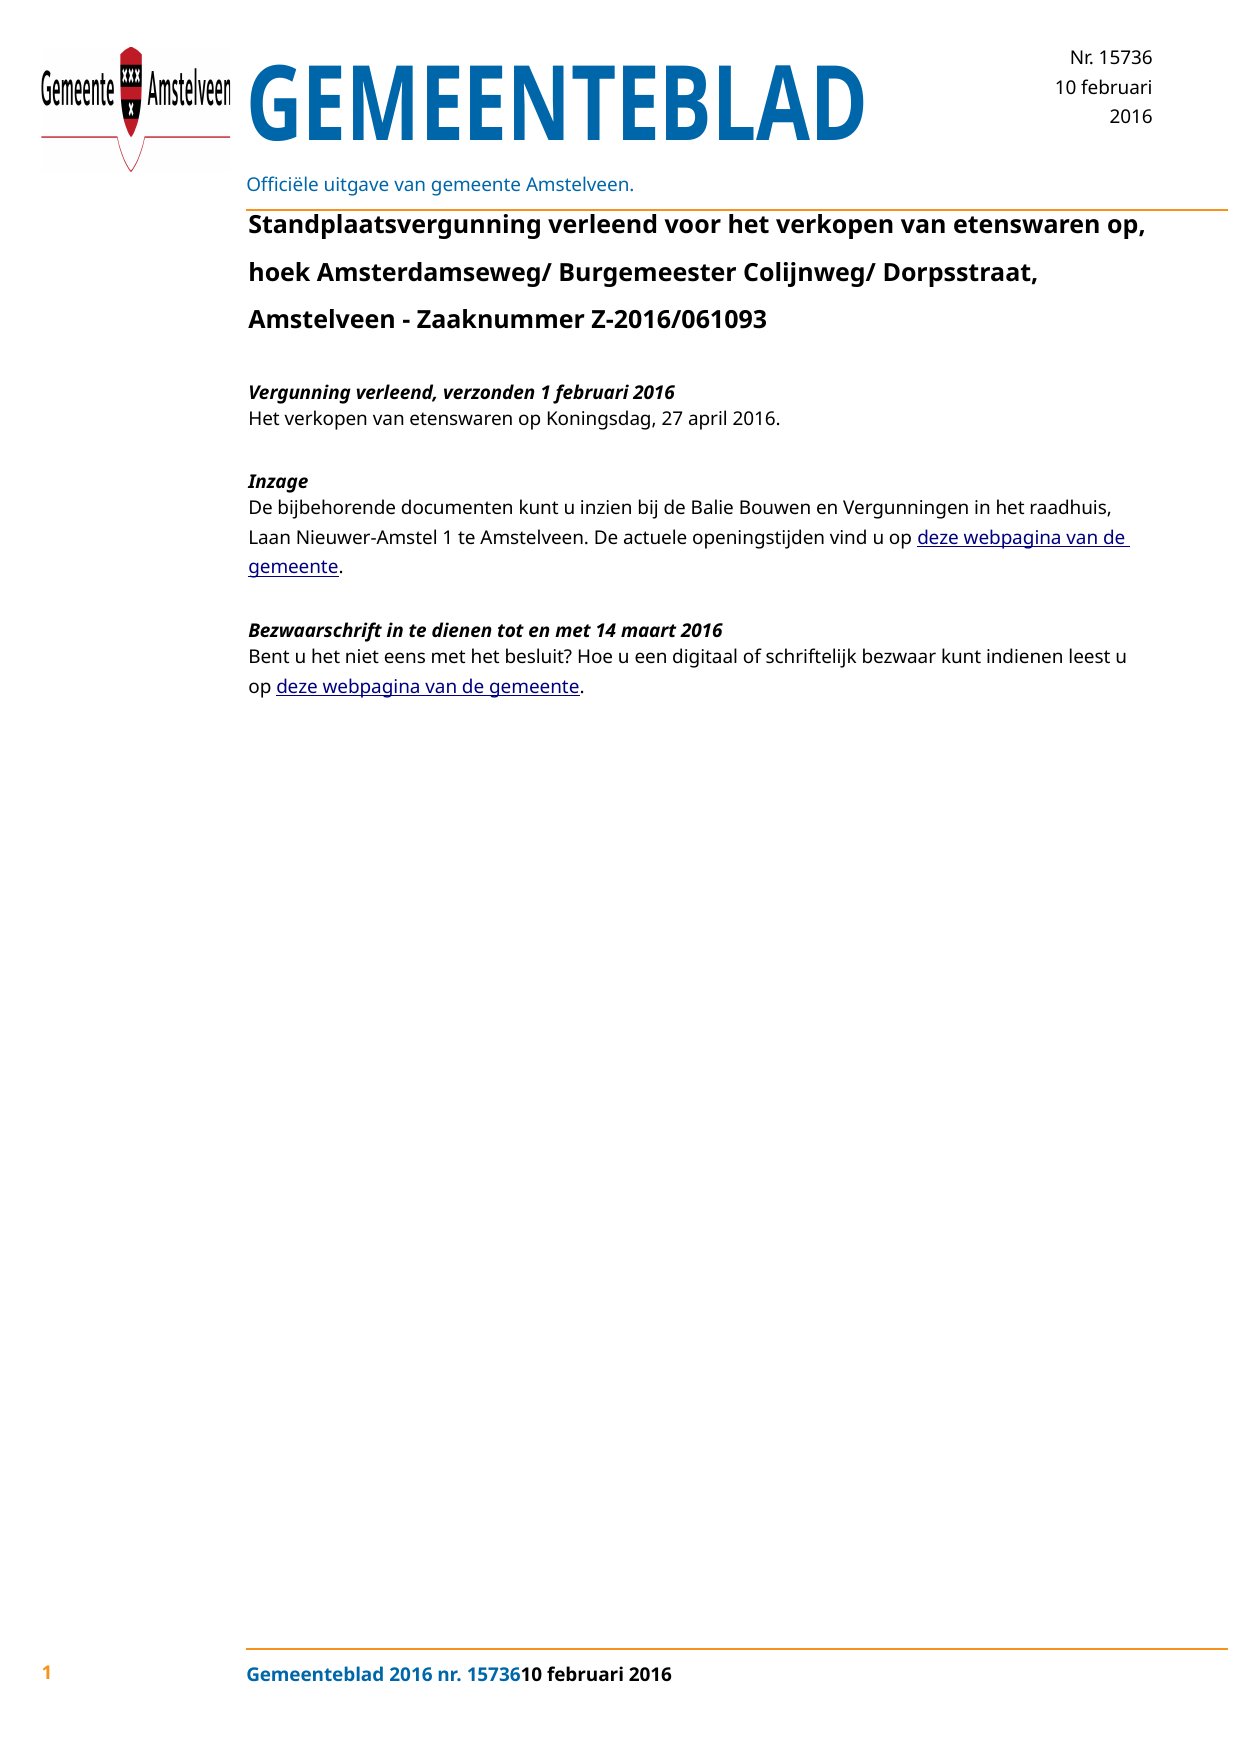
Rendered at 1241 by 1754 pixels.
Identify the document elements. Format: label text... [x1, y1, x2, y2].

text Vergunning verleend, verzonden 1 februari 2016 [248, 379, 1152, 405]
text Bezwaarschrift in te dienen tot en met 14 maart 2016 [248, 618, 1152, 643]
text Bent u het niet eens met het besluit? Hoe u een digitaal of schriftelijk bezwaar kunt indienen leest u op deze webpagina van de gemeente. [248, 643, 1152, 699]
text Inzage [248, 469, 1152, 494]
picture [41, 47, 231, 172]
text Het verkopen van etenswaren op Koningsdag, 27 april 2016. [248, 405, 1152, 431]
text De bijbehorende documenten kunt u inzien bij de Balie Bouwen en Vergunningen in het raadhuis, Laan Nieuwer-Amstel 1 te Amstelveen. De actuele openingstijden vind u op deze webpagina van de gemeente. [248, 494, 1152, 579]
text Standplaatsvergunning verleend voor het verkopen van etenswaren op, hoek Amsterdamseweg/ Burgemeester Colijnweg/ Dorpsstraat, Amstelveen - Zaaknummer Z-2016/061093 [248, 211, 1152, 336]
